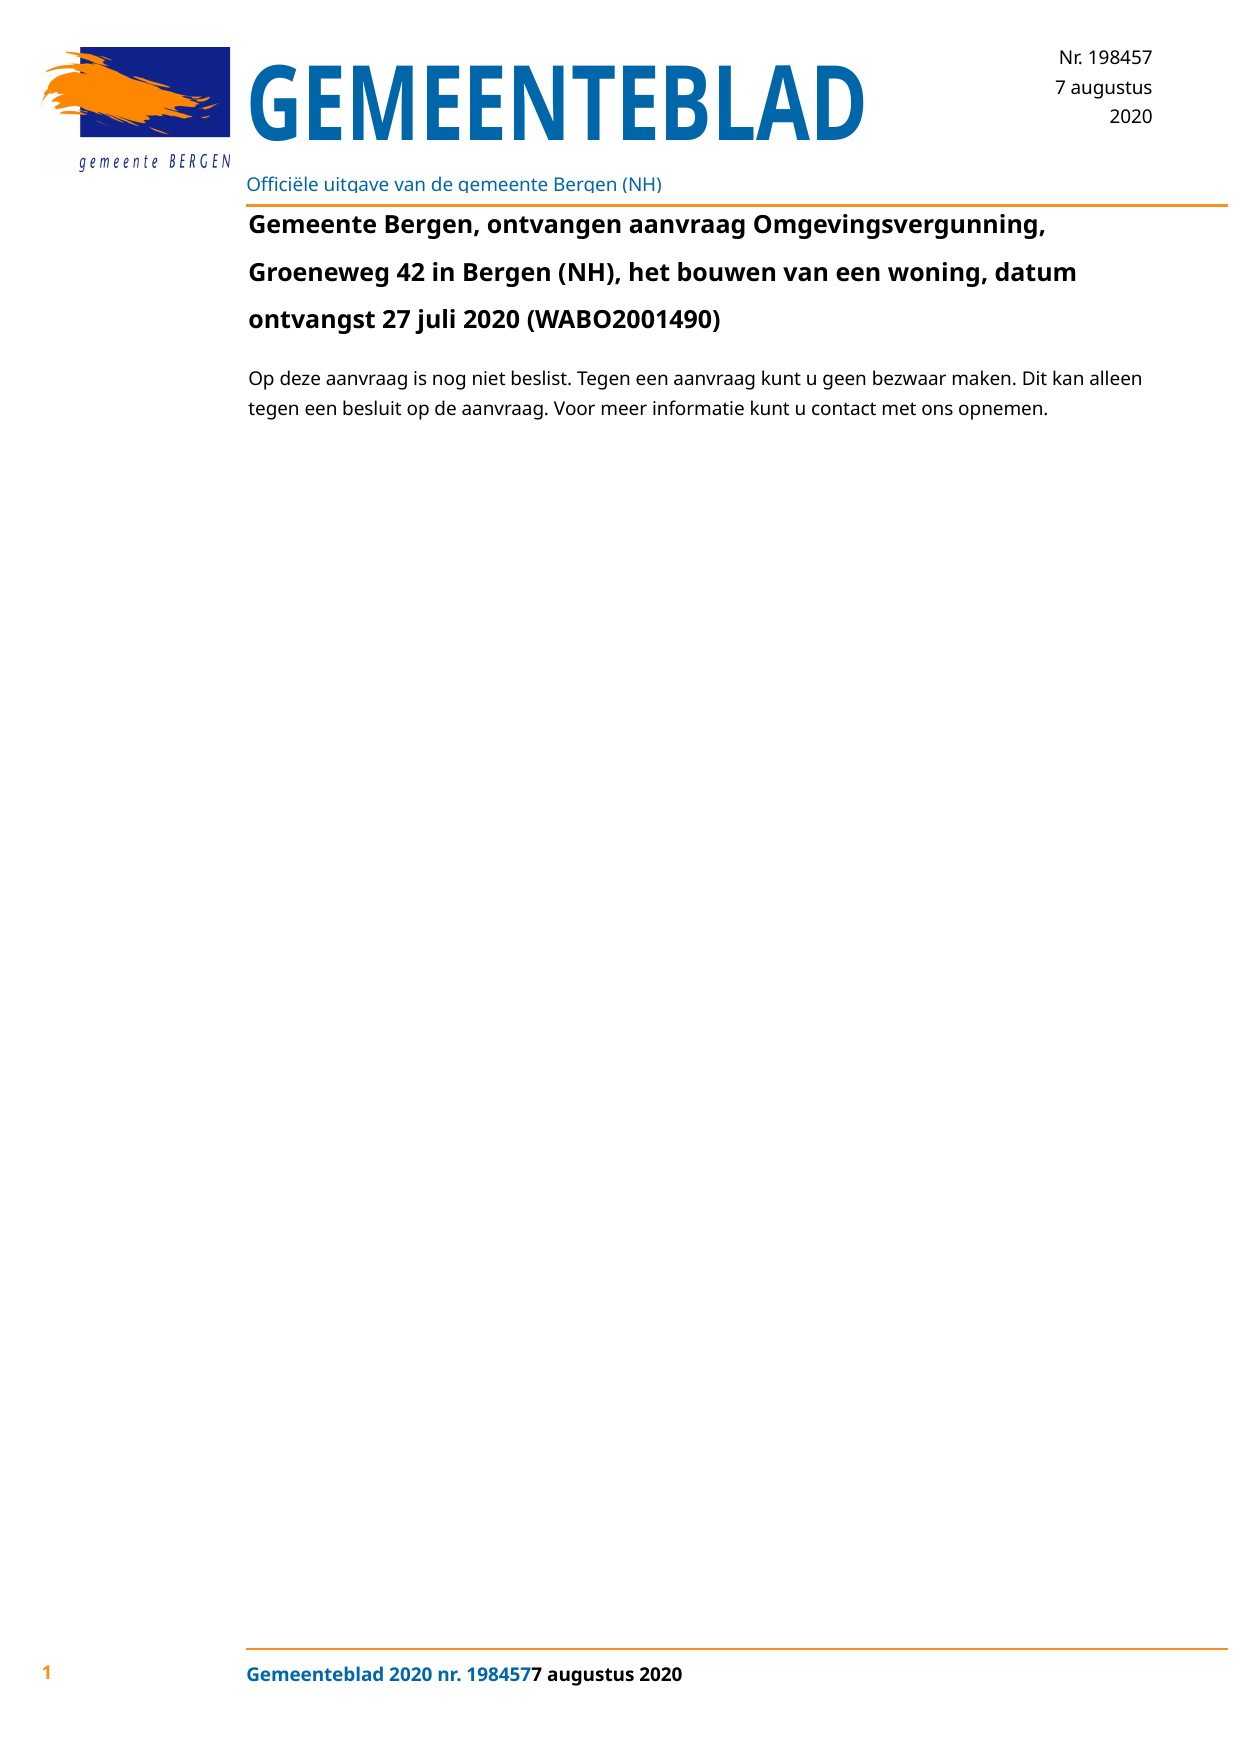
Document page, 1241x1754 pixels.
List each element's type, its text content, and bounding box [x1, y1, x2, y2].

picture [41, 47, 231, 172]
text Op deze aanvraag is nog niet beslist. Tegen een aanvraag kunt u geen bezwaar maken. Dit kan alleen tegen een besluit op de aanvraag. Voor meer informatie kunt u contact met ons opnemen. [248, 366, 1152, 421]
text Gemeente Bergen, ontvangen aanvraag Omgevingsvergunning, Groeneweg 42 in Bergen (NH), het bouwen van een woning, datum ontvangst 27 juli 2020 (WABO2001490) [248, 207, 1152, 336]
